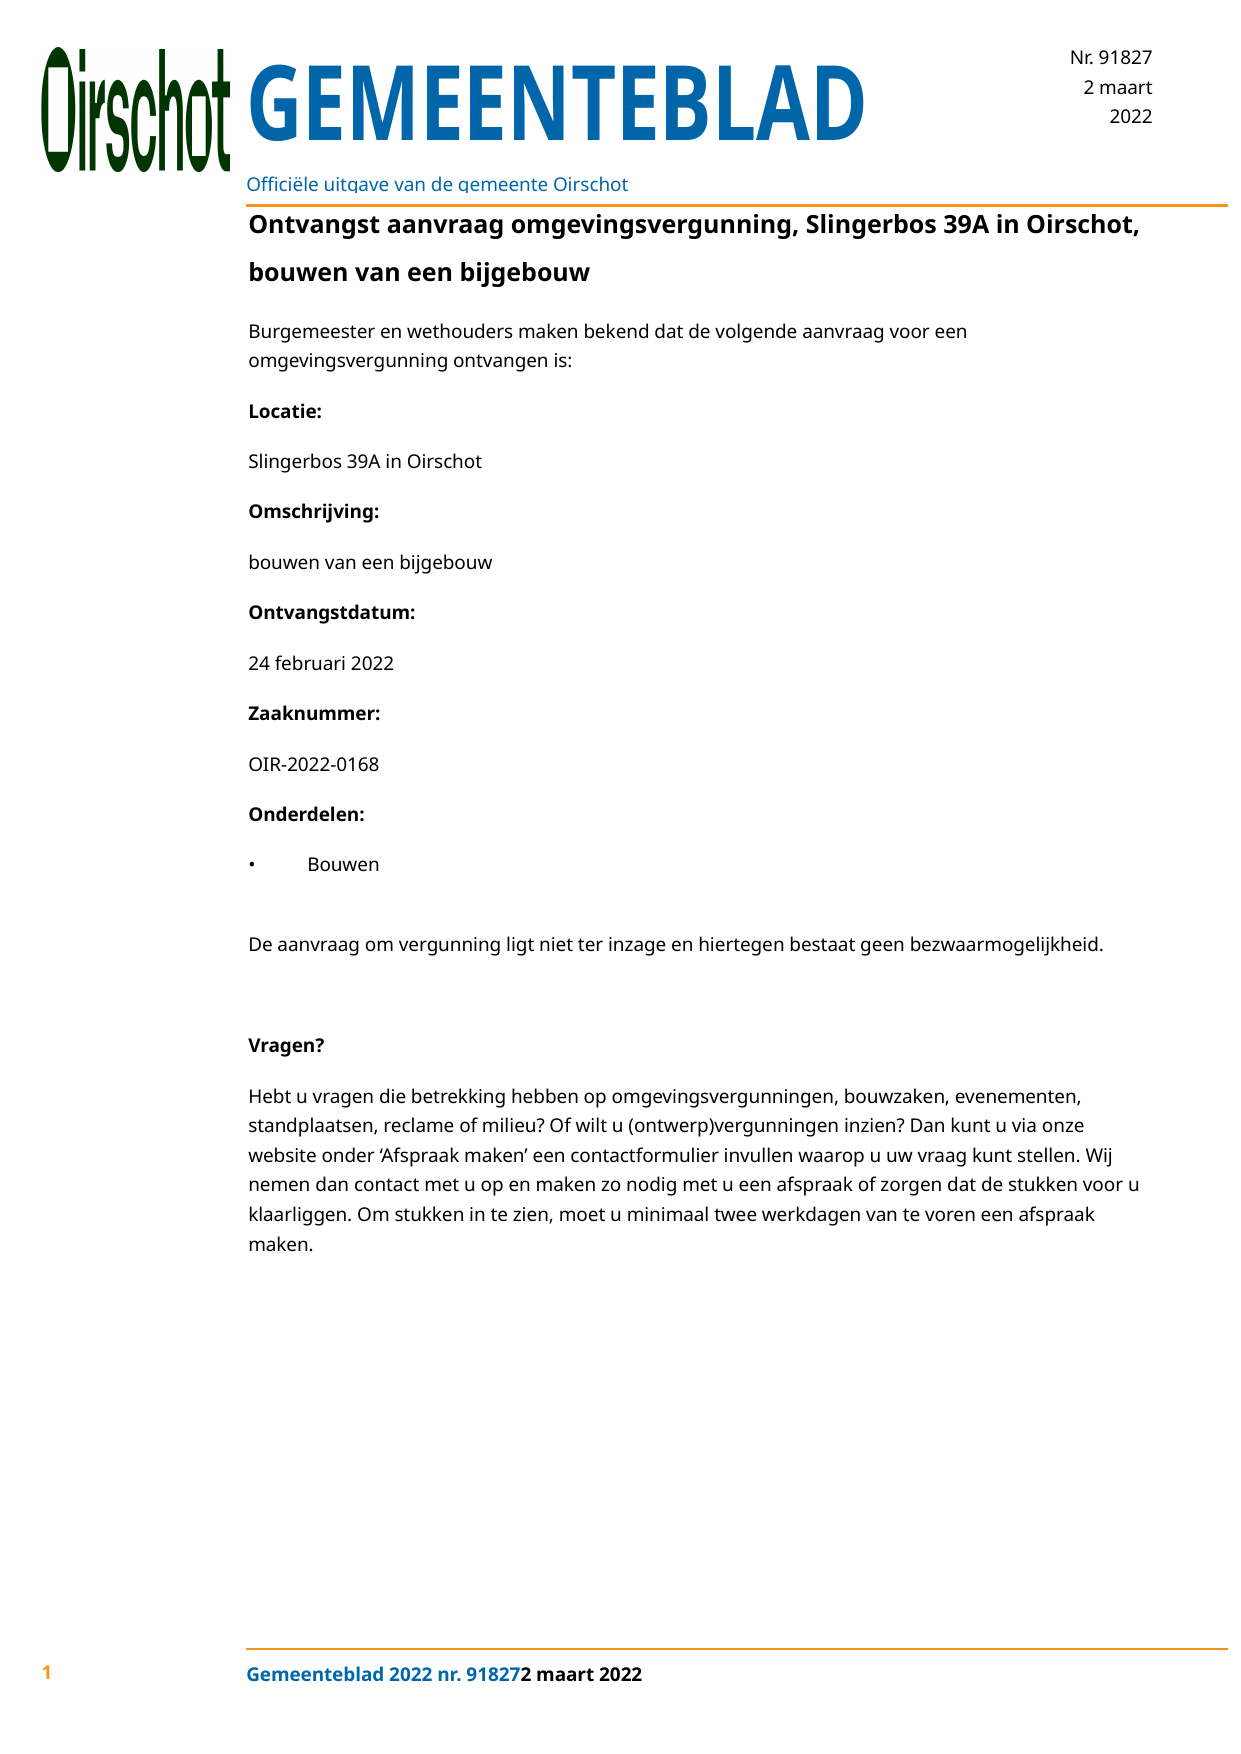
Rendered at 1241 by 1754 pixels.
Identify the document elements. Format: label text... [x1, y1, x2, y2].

text De aanvraag om vergunning ligt niet ter inzage en hiertegen bestaat geen bezwaarmogelijkheid. [248, 932, 1152, 957]
text Hebt u vragen die betrekking hebben op omgevingsvergunningen, bouwzaken, evenementen, standplaatsen, reclame of milieu? Of wilt u (ontwerp)vergunningen inzien? Dan kunt u via onze website onder ‘Afspraak maken’ een contactformulier invullen waarop u uw vraag kunt stellen. Wij nemen dan contact met u op en maken zo nodig met u een afspraak of zorgen dat de stukken voor u klaarliggen. Om stukken in te zien, moet u minimaal twee werkdagen van te voren een afspraak maken. [248, 1083, 1152, 1257]
text Omschrijving: [248, 499, 1152, 524]
text Vragen? [248, 1032, 1152, 1058]
text Onderdelen: [248, 801, 1152, 827]
text 24 februari 2022 [248, 650, 1152, 676]
list Bouwen [248, 852, 1152, 877]
text Ontvangstdatum: [248, 599, 1152, 625]
picture [41, 47, 231, 172]
text Locatie: [248, 398, 1152, 424]
text bouwen van een bijgebouw [248, 549, 1152, 575]
text Ontvangst aanvraag omgevingsvergunning, Slingerbos 39A in Oirschot, bouwen van een bijgebouw [248, 207, 1152, 288]
text Slingerbos 39A in Oirschot [248, 448, 1152, 474]
text Zaaknummer: [248, 700, 1152, 726]
text OIR-2022-0168 [248, 751, 1152, 777]
text Burgemeester en wethouders maken bekend dat de volgende aanvraag voor een omgevingsvergunning ontvangen is: [248, 318, 1152, 373]
